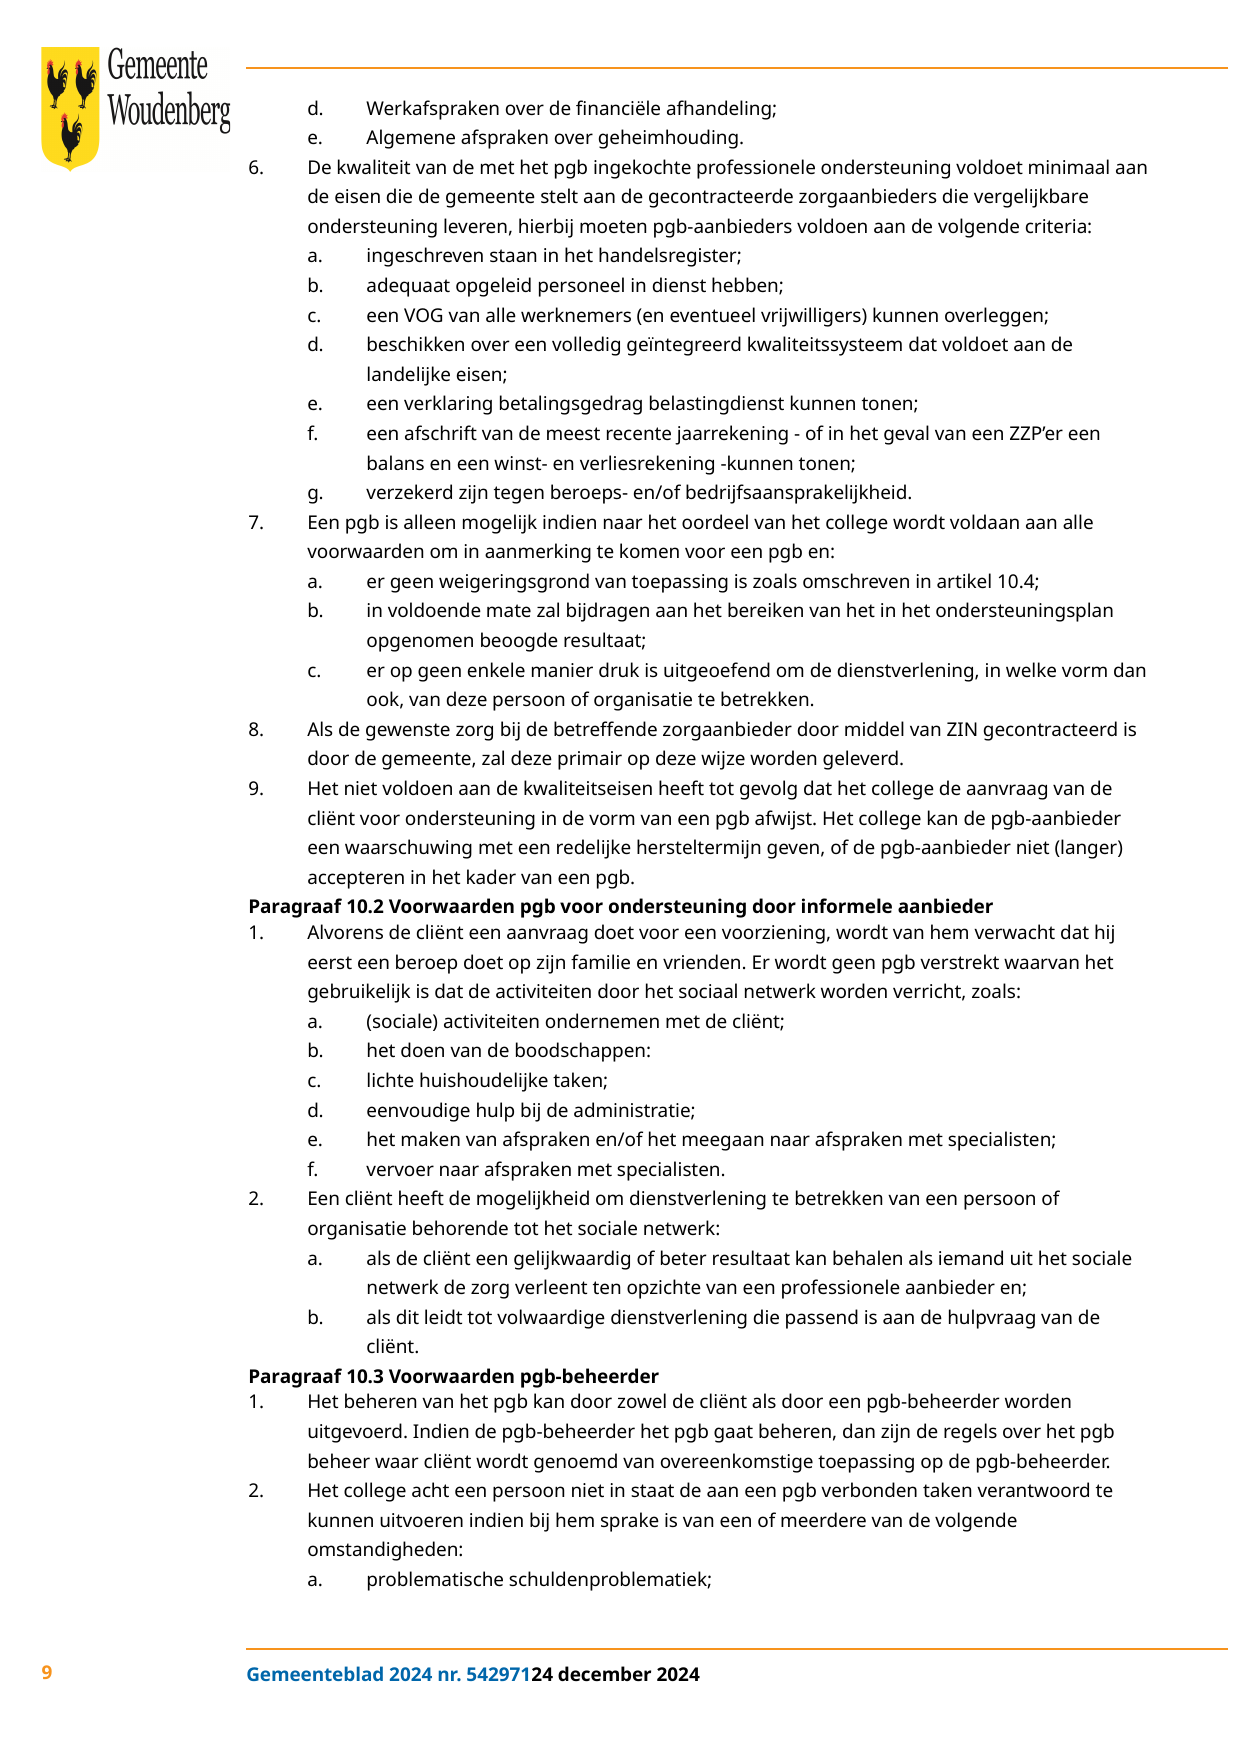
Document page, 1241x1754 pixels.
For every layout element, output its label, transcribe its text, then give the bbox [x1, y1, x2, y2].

list Werkafspraken over de financiële afhandeling; [307, 95, 1152, 121]
list eenvoudige hulp bij de administratie; [307, 1097, 1152, 1122]
list het doen van de boodschappen: [307, 1038, 1152, 1063]
list adequaat opgeleid personeel in dienst hebben; [307, 272, 1152, 298]
list (sociale) activiteiten ondernemen met de cliënt; [307, 1008, 1152, 1034]
list als de cliënt een gelijkwaardig of beter resultaat kan behalen als iemand uit het sociale netwerk de zorg verleent ten opzichte van een professionele aanbieder en; [307, 1245, 1152, 1300]
picture [41, 47, 231, 172]
list Als de gewenste zorg bij de betreffende zorgaanbieder door middel van ZIN gecontracteerd is door de gemeente, zal deze primair op deze wijze worden geleverd. [248, 716, 1152, 771]
list er geen weigeringsgrond van toepassing is zoals omschreven in artikel 10.4; [307, 568, 1152, 594]
list Het beheren van het pgb kan door zowel de cliënt als door een pgb-beheerder worden uitgevoerd. Indien de pgb-beheerder het pgb gaat beheren, dan zijn de regels over het pgb beheer waar cliënt wordt genoemd van overeenkomstige toepassing op de pgb-beheerder. [248, 1389, 1152, 1474]
list als dit leidt tot volwaardige dienstverlening die passend is aan de hulpvraag van de cliënt. [307, 1304, 1152, 1359]
list in voldoende mate zal bijdragen aan het bereiken van het in het ondersteuningsplan opgenomen beoogde resultaat; [307, 598, 1152, 653]
list een VOG van alle werknemers (en eventueel vrijwilligers) kunnen overleggen; [307, 302, 1152, 328]
list problematische schuldenproblematiek; [307, 1566, 1152, 1592]
list Het niet voldoen aan de kwaliteitseisen heeft tot gevolg dat het college de aanvraag van de cliënt voor ondersteuning in de vorm van een pgb afwijst. Het college kan de pgb-aanbieder een waarschuwing met een redelijke hersteltermijn geven, of de pgb-aanbieder niet (langer) accepteren in het kader van een pgb. [248, 775, 1152, 890]
list Het college acht een persoon niet in staat de aan een pgb verbonden taken verantwoord te kunnen uitvoeren indien bij hem sprake is van een of meerdere van de volgende omstandigheden: [248, 1477, 1152, 1562]
text Paragraaf 10.3 Voorwaarden pgb-beheerder [248, 1363, 1152, 1389]
list beschikken over een volledig geïntegreerd kwaliteitssysteem dat voldoet aan de landelijke eisen; [307, 331, 1152, 387]
list het maken van afspraken en/of het meegaan naar afspraken met specialisten; [307, 1126, 1152, 1152]
text Paragraaf 10.2 Voorwaarden pgb voor ondersteuning door informele aanbieder [248, 893, 1152, 919]
list Een pgb is alleen mogelijk indien naar het oordeel van het college wordt voldaan aan alle voorwaarden om in aanmerking te komen voor een pgb en: [248, 509, 1152, 564]
list verzekerd zijn tegen beroeps- en/of bedrijfsaansprakelijkheid. [307, 479, 1152, 505]
list Algemene afspraken over geheimhouding. [307, 124, 1152, 150]
list lichte huishoudelijke taken; [307, 1067, 1152, 1093]
list een afschrift van de meest recente jaarrekening - of in het geval van een ZZP’er een balans en een winst- en verliesrekening -kunnen tonen; [307, 420, 1152, 476]
list Alvorens de cliënt een aanvraag doet voor een voorziening, wordt van hem verwacht dat hij eerst een beroep doet op zijn familie en vrienden. Er wordt geen pgb verstrekt waarvan het gebruikelijk is dat de activiteiten door het sociaal netwerk worden verricht, zoals: [248, 919, 1152, 1004]
list vervoer naar afspraken met specialisten. [307, 1156, 1152, 1182]
list een verklaring betalingsgedrag belastingdienst kunnen tonen; [307, 391, 1152, 416]
list ingeschreven staan in het handelsregister; [307, 243, 1152, 268]
list Een cliënt heeft de mogelijkheid om dienstverlening te betrekken van een persoon of organisatie behorende tot het sociale netwerk: [248, 1186, 1152, 1241]
list er op geen enkele manier druk is uitgeoefend om de dienstverlening, in welke vorm dan ook, van deze persoon of organisatie te betrekken. [307, 657, 1152, 712]
list De kwaliteit van de met het pgb ingekochte professionele ondersteuning voldoet minimaal aan de eisen die de gemeente stelt aan de gecontracteerde zorgaanbieders die vergelijkbare ondersteuning leveren, hierbij moeten pgb-aanbieders voldoen aan de volgende criteria: [248, 154, 1152, 239]
